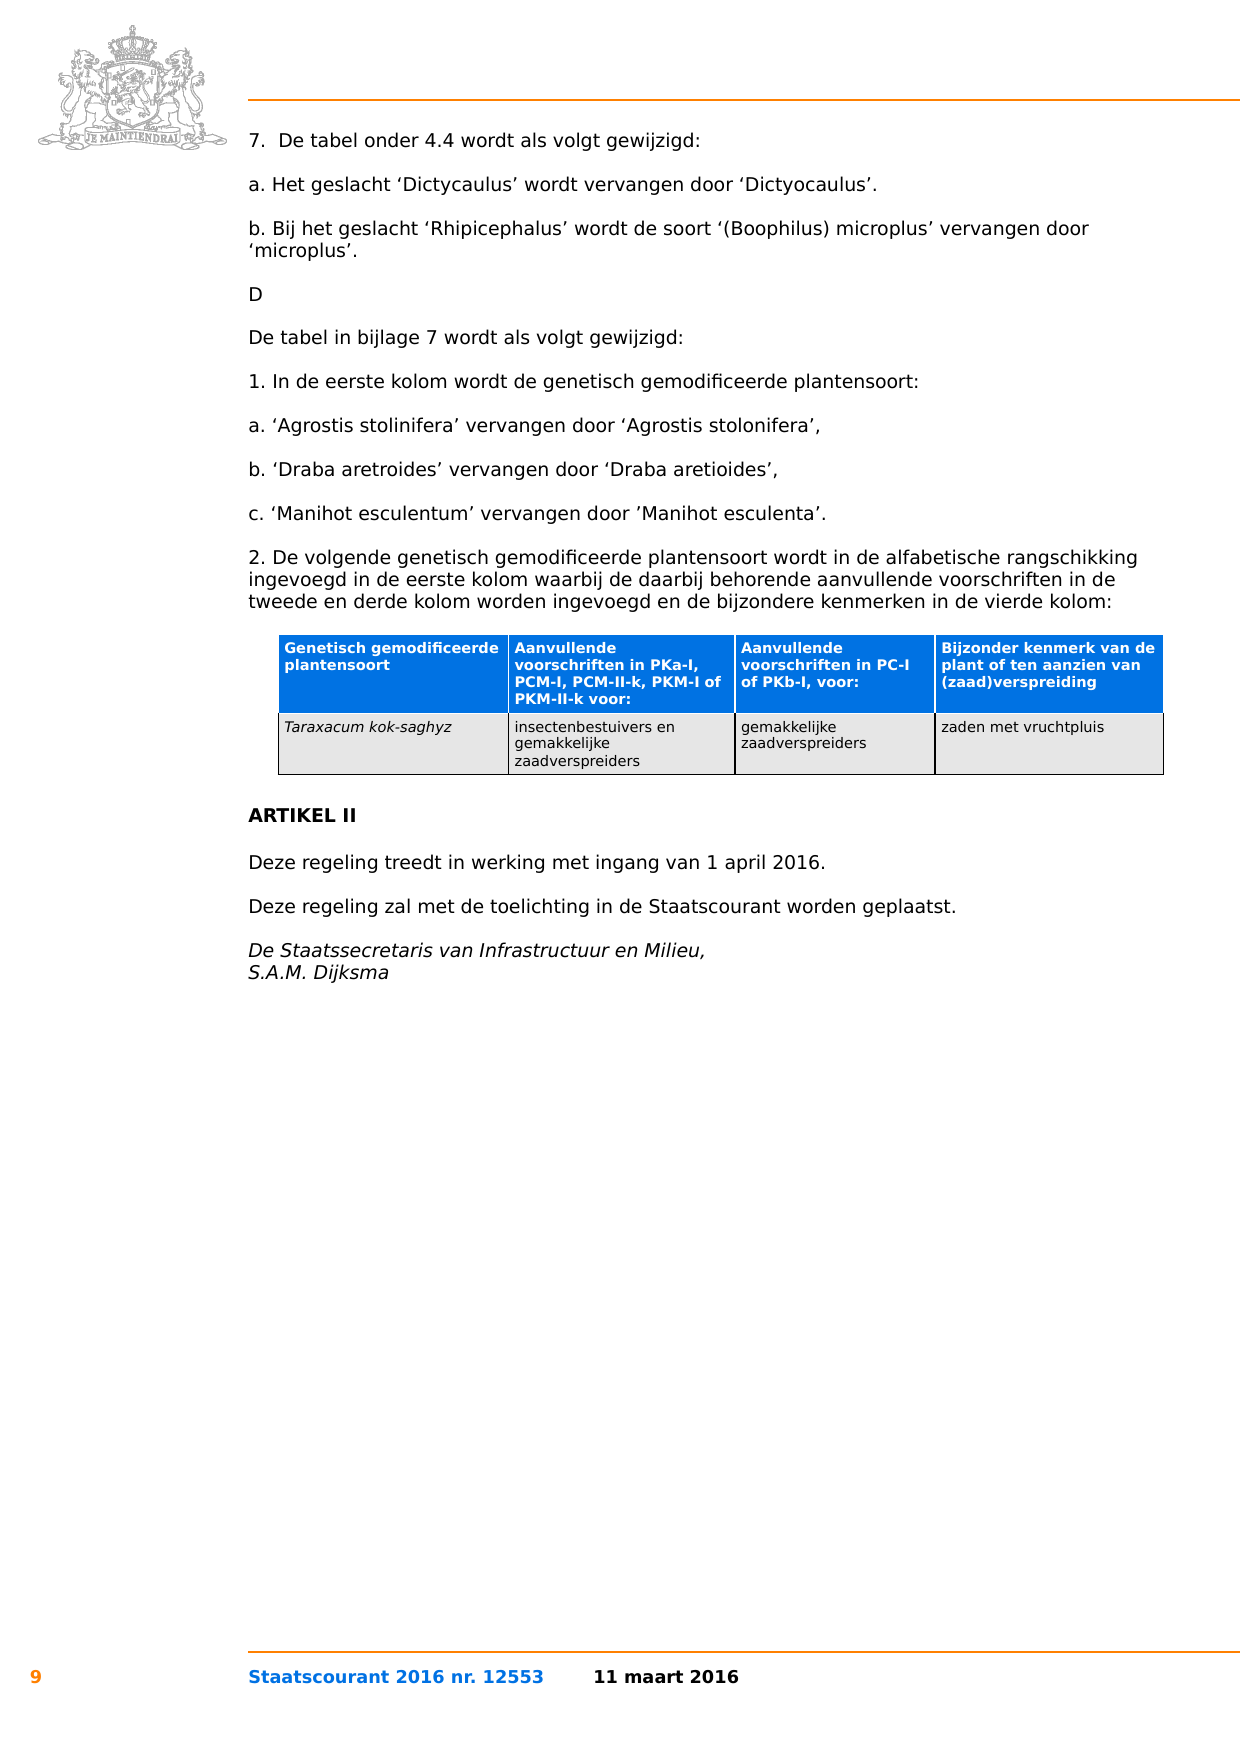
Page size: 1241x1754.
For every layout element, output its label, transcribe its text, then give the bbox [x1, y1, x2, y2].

table_cell zaden met vruchtpluis [936, 714, 1163, 774]
table_cell insectenbestuivers en gemakkelijke zaadverspreiders [509, 714, 734, 774]
subtitle ARTIKEL II [248, 805, 1163, 827]
text 2. De volgende genetisch gemodificeerde plantensoort wordt in de alfabetische rangschikking ingevoegd in de eerste kolom waarbij de daarbij behorende aanvullende voorschriften in de tweede en derde kolom worden ingevoegd en de bijzondere kenmerken in de vierde kolom: [248, 547, 1163, 612]
text De Staatssecretaris van Infrastructuur en Milieu, S.A.M. Dijksma [248, 940, 1163, 984]
table_cell gemakkelijke zaadverspreiders [736, 714, 934, 774]
text b. ‘Draba aretroides’ vervangen door ‘Draba aretioides’, [248, 459, 1163, 481]
table_header Genetisch gemodificeerde plantensoort [279, 635, 508, 713]
text a. Het geslacht ‘Dictycaulus’ wordt vervangen door ‘Dictyocaulus’. [248, 174, 1163, 196]
text b. Bij het geslacht ‘Rhipicephalus’ wordt de soort ‘(Boophilus) microplus’ vervangen door ‘microplus’. [248, 218, 1163, 262]
text a. ‘Agrostis stolinifera’ vervangen door ‘Agrostis stolonifera’, [248, 415, 1163, 437]
text D [248, 283, 1163, 305]
picture [38, 25, 227, 150]
table_header Aanvullende voorschriften in PC-I of PKb-I, voor: [736, 635, 934, 713]
text Deze regeling zal met de toelichting in de Staatscourant worden geplaatst. [248, 896, 1163, 918]
text De tabel in bijlage 7 wordt als volgt gewijzigd: [248, 327, 1163, 349]
table_header Bijzonder kenmerk van de plant of ten aanzien van (zaad)verspreiding [936, 635, 1163, 713]
table_header Aanvullende voorschriften in PKa-I, PCM-I, PCM-II-k, PKM-I of PKM-II-k voor: [509, 635, 734, 713]
text 7. De tabel onder 4.4 wordt als volgt gewijzigd: [248, 130, 1163, 152]
text c. ‘Manihot esculentum’ vervangen door ’Manihot esculenta’. [248, 503, 1163, 525]
text Deze regeling treedt in werking met ingang van 1 april 2016. [248, 852, 1163, 874]
text 1. In de eerste kolom wordt de genetisch gemodificeerde plantensoort: [248, 371, 1163, 393]
table_cell Taraxacum kok-saghyz [279, 714, 508, 774]
